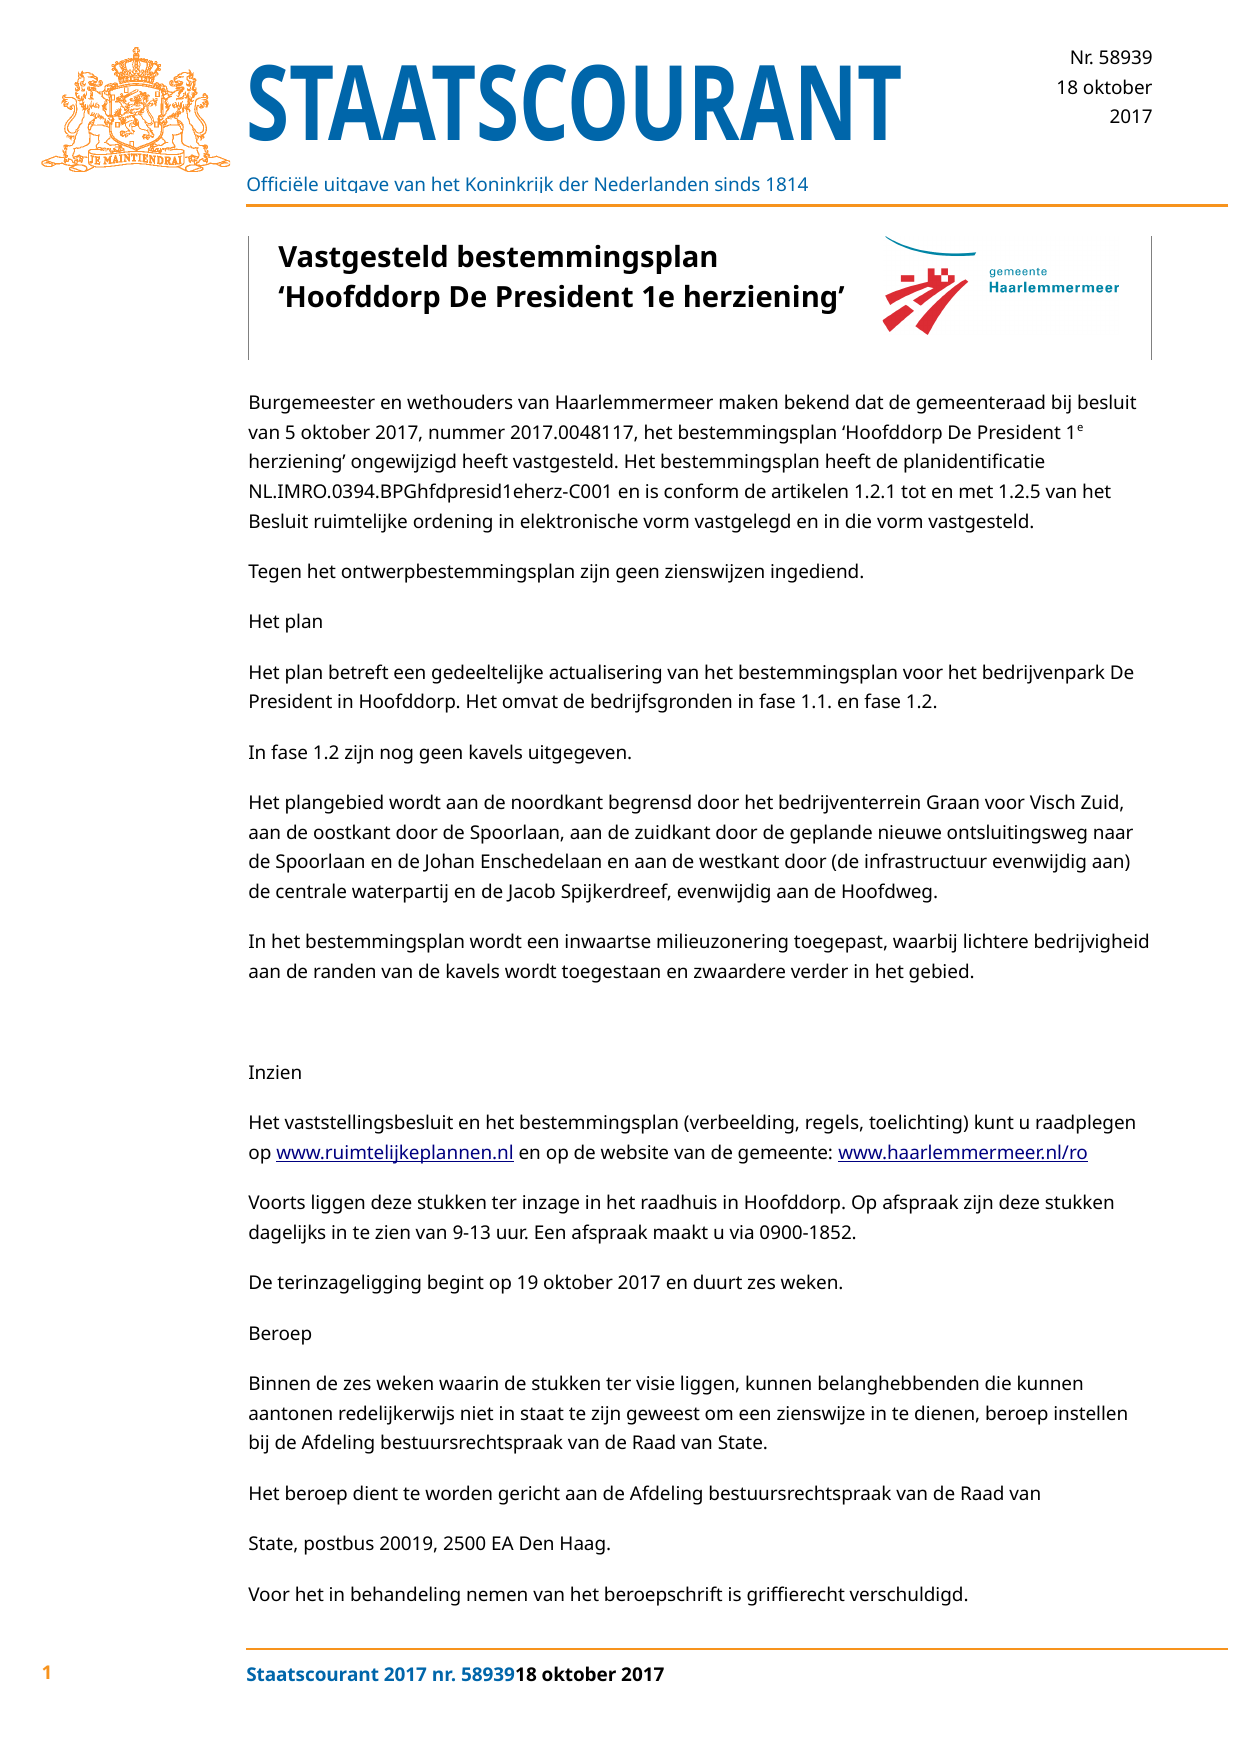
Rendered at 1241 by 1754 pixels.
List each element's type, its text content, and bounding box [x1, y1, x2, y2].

table_header [850, 236, 1151, 360]
text Het plangebied wordt aan de noordkant begrensd door het bedrijventerrein Graan voor Visch Zuid, aan de oostkant door de Spoorlaan, aan de zuidkant door de geplande nieuwe ontsluitingsweg naar de Spoorlaan en de Johan Enschedelaan en aan de westkant door (de infrastructuur evenwijdig aan) de centrale waterpartij en de Jacob Spijkerdreef, evenwijdig aan de Hoofdweg. [248, 789, 1152, 904]
text Tegen het ontwerpbestemmingsplan zijn geen zienswijzen ingediend. [248, 558, 1152, 584]
text De terinzageligging begint op 19 oktober 2017 en duurt zes weken. [248, 1269, 1152, 1295]
text State, postbus 20019, 2500 EA Den Haag. [248, 1530, 1152, 1556]
text In fase 1.2 zijn nog geen kavels uitgegeven. [248, 739, 1152, 765]
text Beroep [248, 1320, 1152, 1346]
text Het vaststellingsbesluit en het bestemmingsplan (verbeelding, regels, toelichting) kunt u raadplegen op www.ruimtelijkeplannen.nl en op de website van de gemeente: www.haarlemmermeer.nl/ro [248, 1109, 1152, 1165]
text Voorts liggen deze stukken ter inzage in het raadhuis in Hoofddorp. Op afspraak zijn deze stukken dagelijks in te zien van 9-13 uur. Een afspraak maakt u via 0900-1852. [248, 1189, 1152, 1245]
text Inzien [248, 1059, 1152, 1085]
text Binnen de zes weken waarin de stukken ter visie liggen, kunnen belanghebbenden die kunnen aantonen redelijkerwijs niet in staat te zijn geweest om een zienswijze in te dienen, beroep instellen bij de Afdeling bestuursrechtspraak van de Raad van State. [248, 1370, 1152, 1455]
picture [882, 236, 1119, 335]
text Voor het in behandeling nemen van het beroepschrift is griffierecht verschuldigd. [248, 1581, 1152, 1606]
table_header Vastgesteld bestemmingsplan ‘Hoofddorp De President 1e herziening’ [249, 236, 850, 360]
text Het beroep dient te worden gericht aan de Afdeling bestuursrechtspraak van de Raad van [248, 1480, 1152, 1506]
text Het plan betreft een gedeeltelijke actualisering van het bestemmingsplan voor het bedrijvenpark De President in Hoofddorp. Het omvat de bedrijfsgronden in fase 1.1. en fase 1.2. [248, 659, 1152, 714]
picture [41, 47, 231, 172]
text Burgemeester en wethouders van Haarlemmermeer maken bekend dat de gemeenteraad bij besluit van 5 oktober 2017, nummer 2017.0048117, het bestemmingsplan ‘Hoofddorp De President 1e herziening’ ongewijzigd heeft vastgesteld. Het bestemmingsplan heeft de planidentificatie NL.IMRO.0394.BPGhfdpresid1eherz-C001 en is conform de artikelen 1.2.1 tot en met 1.2.5 van het Besluit ruimtelijke ordening in elektronische vorm vastgelegd en in die vorm vastgesteld. [248, 389, 1152, 533]
text Het plan [248, 609, 1152, 634]
text In het bestemmingsplan wordt een inwaartse milieuzonering toegepast, waarbij lichtere bedrijvigheid aan de randen van de kavels wordt toegestaan en zwaardere verder in het gebied. [248, 929, 1152, 984]
